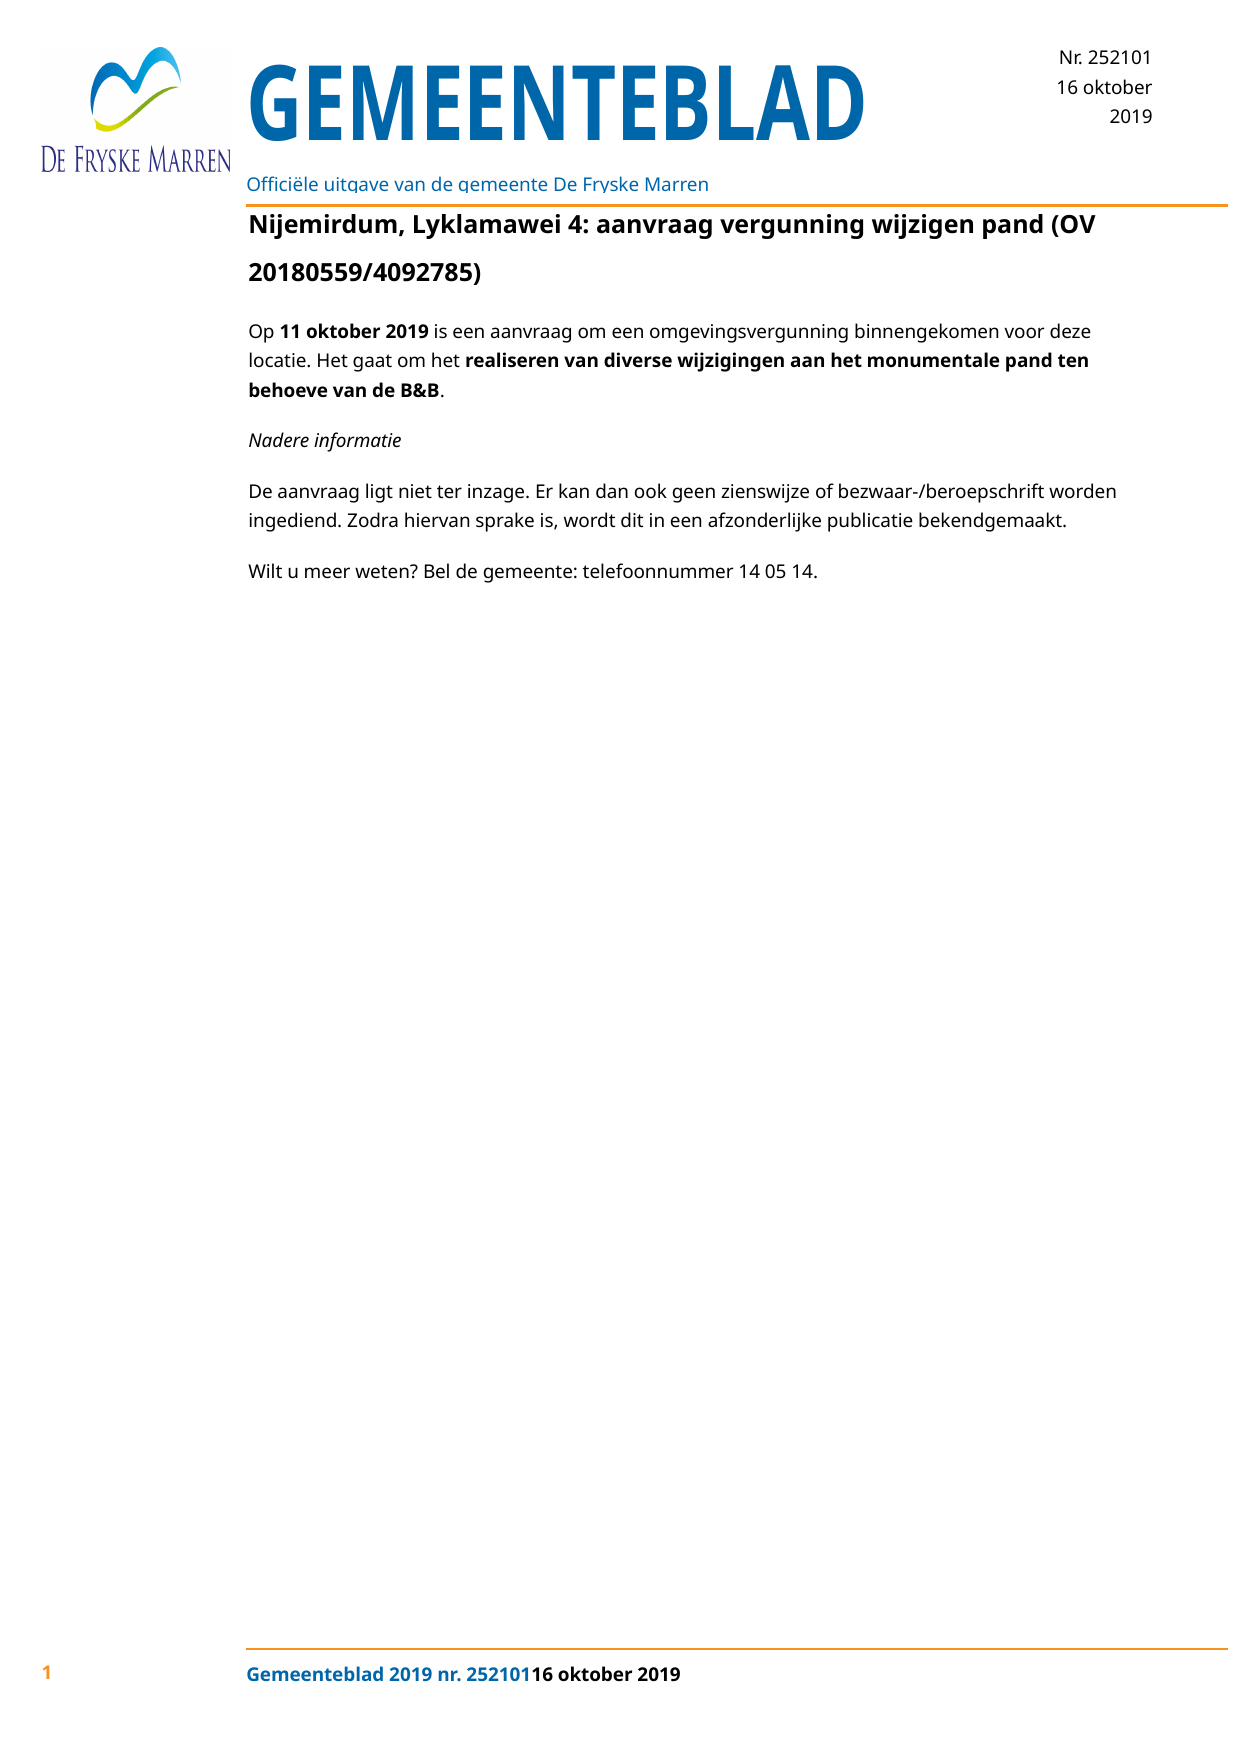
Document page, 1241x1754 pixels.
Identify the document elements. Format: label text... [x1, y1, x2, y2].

picture [41, 47, 231, 172]
text De aanvraag ligt niet ter inzage. Er kan dan ook geen zienswijze of bezwaar-/beroepschrift worden ingediend. Zodra hiervan sprake is, wordt dit in een afzonderlijke publicatie bekendgemaakt. [248, 478, 1152, 533]
text Op 11 oktober 2019 is een aanvraag om een omgevingsvergunning binnengekomen voor deze locatie. Het gaat om het realiseren van diverse wijzigingen aan het monumentale pand ten behoeve van de B&B. [248, 318, 1152, 403]
text Nadere informatie [248, 427, 1152, 453]
text Nijemirdum, Lyklamawei 4: aanvraag vergunning wijzigen pand (OV 20180559/4092785) [248, 207, 1152, 288]
text Wilt u meer weten? Bel de gemeente: telefoonnummer 14 05 14. [248, 558, 1152, 584]
